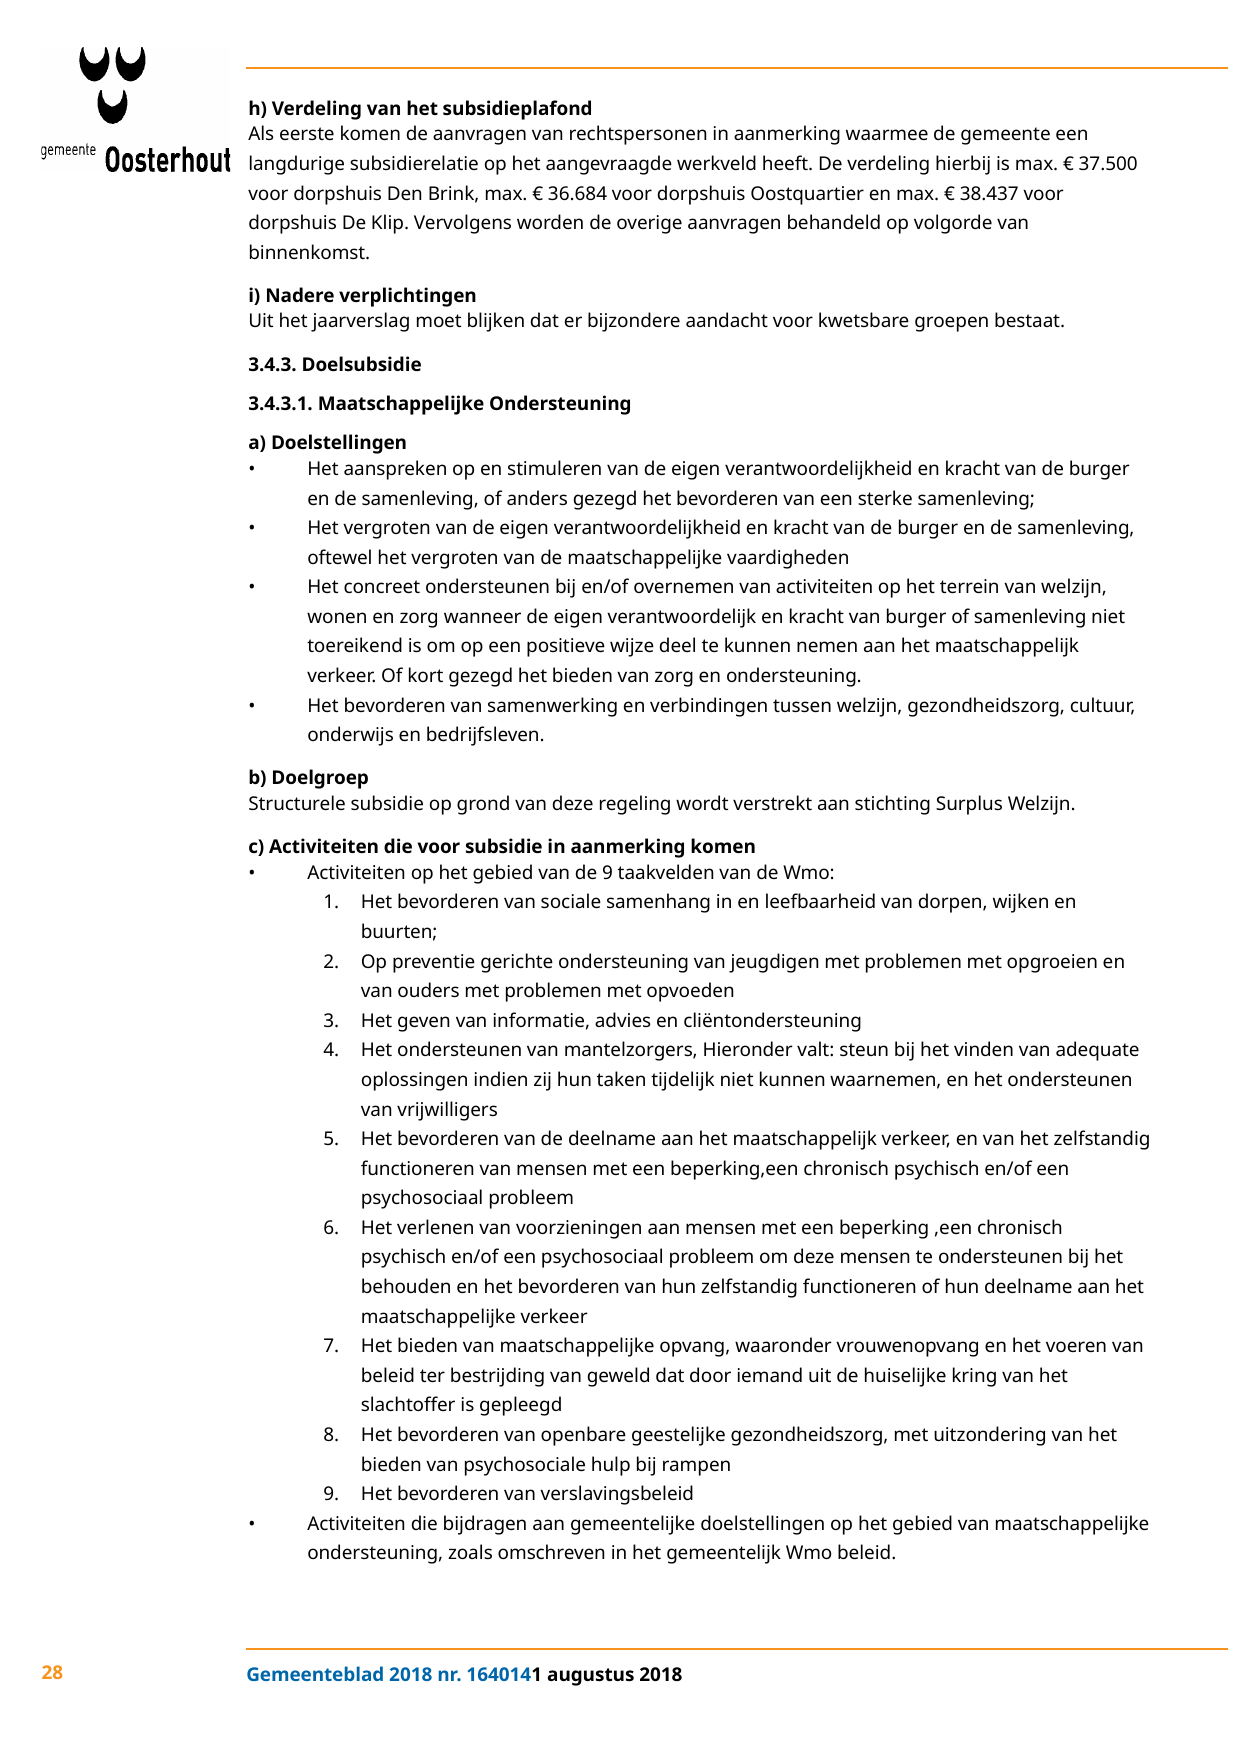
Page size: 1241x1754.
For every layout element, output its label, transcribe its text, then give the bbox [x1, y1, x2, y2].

text 3.4.3.1. Maatschappelijke Ondersteuning [248, 390, 1152, 416]
list Het geven van informatie, advies en cliëntondersteuning [323, 1007, 1152, 1033]
text 3.4.3. Doelsubsidie [248, 351, 1152, 377]
list Het ondersteunen van mantelzorgers, Hieronder valt: steun bij het vinden van adequate oplossingen indien zij hun taken tijdelijk niet kunnen waarnemen, en het ondersteunen van vrijwilligers [323, 1037, 1152, 1121]
list Het bevorderen van openbare geestelijke gezondheidszorg, met uitzondering van het bieden van psychosociale hulp bij rampen [323, 1421, 1152, 1476]
list Het bevorderen van verslavingsbeleid [323, 1480, 1152, 1506]
text Structurele subsidie op grond van deze regeling wordt verstrekt aan stichting Surplus Welzijn. [248, 790, 1152, 816]
list Activiteiten die bijdragen aan gemeentelijke doelstellingen op het gebied van maatschappelijke ondersteuning, zoals omschreven in het gemeentelijk Wmo beleid. [248, 1510, 1152, 1565]
text i) Nadere verplichtingen [248, 282, 1152, 308]
list Het aanspreken op en stimuleren van de eigen verantwoordelijkheid en kracht van de burger en de samenleving, of anders gezegd het bevorderen van een sterke samenleving; [248, 455, 1152, 510]
text Als eerste komen de aanvragen van rechtspersonen in aanmerking waarmee de gemeente een langdurige subsidierelatie op het aangevraagde werkveld heeft. De verdeling hierbij is max. € 37.500 voor dorpshuis Den Brink, max. € 36.684 voor dorpshuis Oostquartier en max. € 38.437 voor dorpshuis De Klip. Vervolgens worden de overige aanvragen behandeld op volgorde van binnenkomst. [248, 121, 1152, 264]
list Het vergroten van de eigen verantwoordelijkheid en kracht van de burger en de samenleving, oftewel het vergroten van de maatschappelijke vaardigheden [248, 514, 1152, 569]
list Het bieden van maatschappelijke opvang, waaronder vrouwenopvang en het voeren van beleid ter bestrijding van geweld dat door iemand uit de huiselijke kring van het slachtoffer is gepleegd [323, 1332, 1152, 1417]
text c) Activiteiten die voor subsidie in aanmerking komen [248, 833, 1152, 859]
list Het concreet ondersteunen bij en/of overnemen van activiteiten op het terrein van welzijn, wonen en zorg wanneer de eigen verantwoordelijk en kracht van burger of samenleving niet toereikend is om op een positieve wijze deel te kunnen nemen aan het maatschappelijk verkeer. Of kort gezegd het bieden van zorg en ondersteuning. [248, 573, 1152, 688]
list Activiteiten op het gebied van de 9 taakvelden van de Wmo: [248, 859, 1152, 885]
list Het verlenen van voorzieningen aan mensen met een beperking ,een chronisch psychisch en/of een psychosociaal probleem om deze mensen te ondersteunen bij het behouden en het bevorderen van hun zelfstandig functioneren of hun deelname aan het maatschappelijke verkeer [323, 1214, 1152, 1328]
text Uit het jaarverslag moet blijken dat er bijzondere aandacht voor kwetsbare groepen bestaat. [248, 308, 1152, 333]
text b) Doelgroep [248, 764, 1152, 790]
list Op preventie gerichte ondersteuning van jeugdigen met problemen met opgroeien en van ouders met problemen met opvoeden [323, 948, 1152, 1003]
text a) Doelstellingen [248, 429, 1152, 455]
text h) Verdeling van het subsidieplafond [248, 95, 1152, 121]
list Het bevorderen van de deelname aan het maatschappelijk verkeer, en van het zelfstandig functioneren van mensen met een beperking,een chronisch psychisch en/of een psychosociaal probleem [323, 1125, 1152, 1210]
list Het bevorderen van samenwerking en verbindingen tussen welzijn, gezondheidszorg, cultuur, onderwijs en bedrijfsleven. [248, 692, 1152, 747]
picture [41, 47, 231, 172]
list Het bevorderen van sociale samenhang in en leefbaarheid van dorpen, wijken en buurten; [323, 889, 1152, 944]
